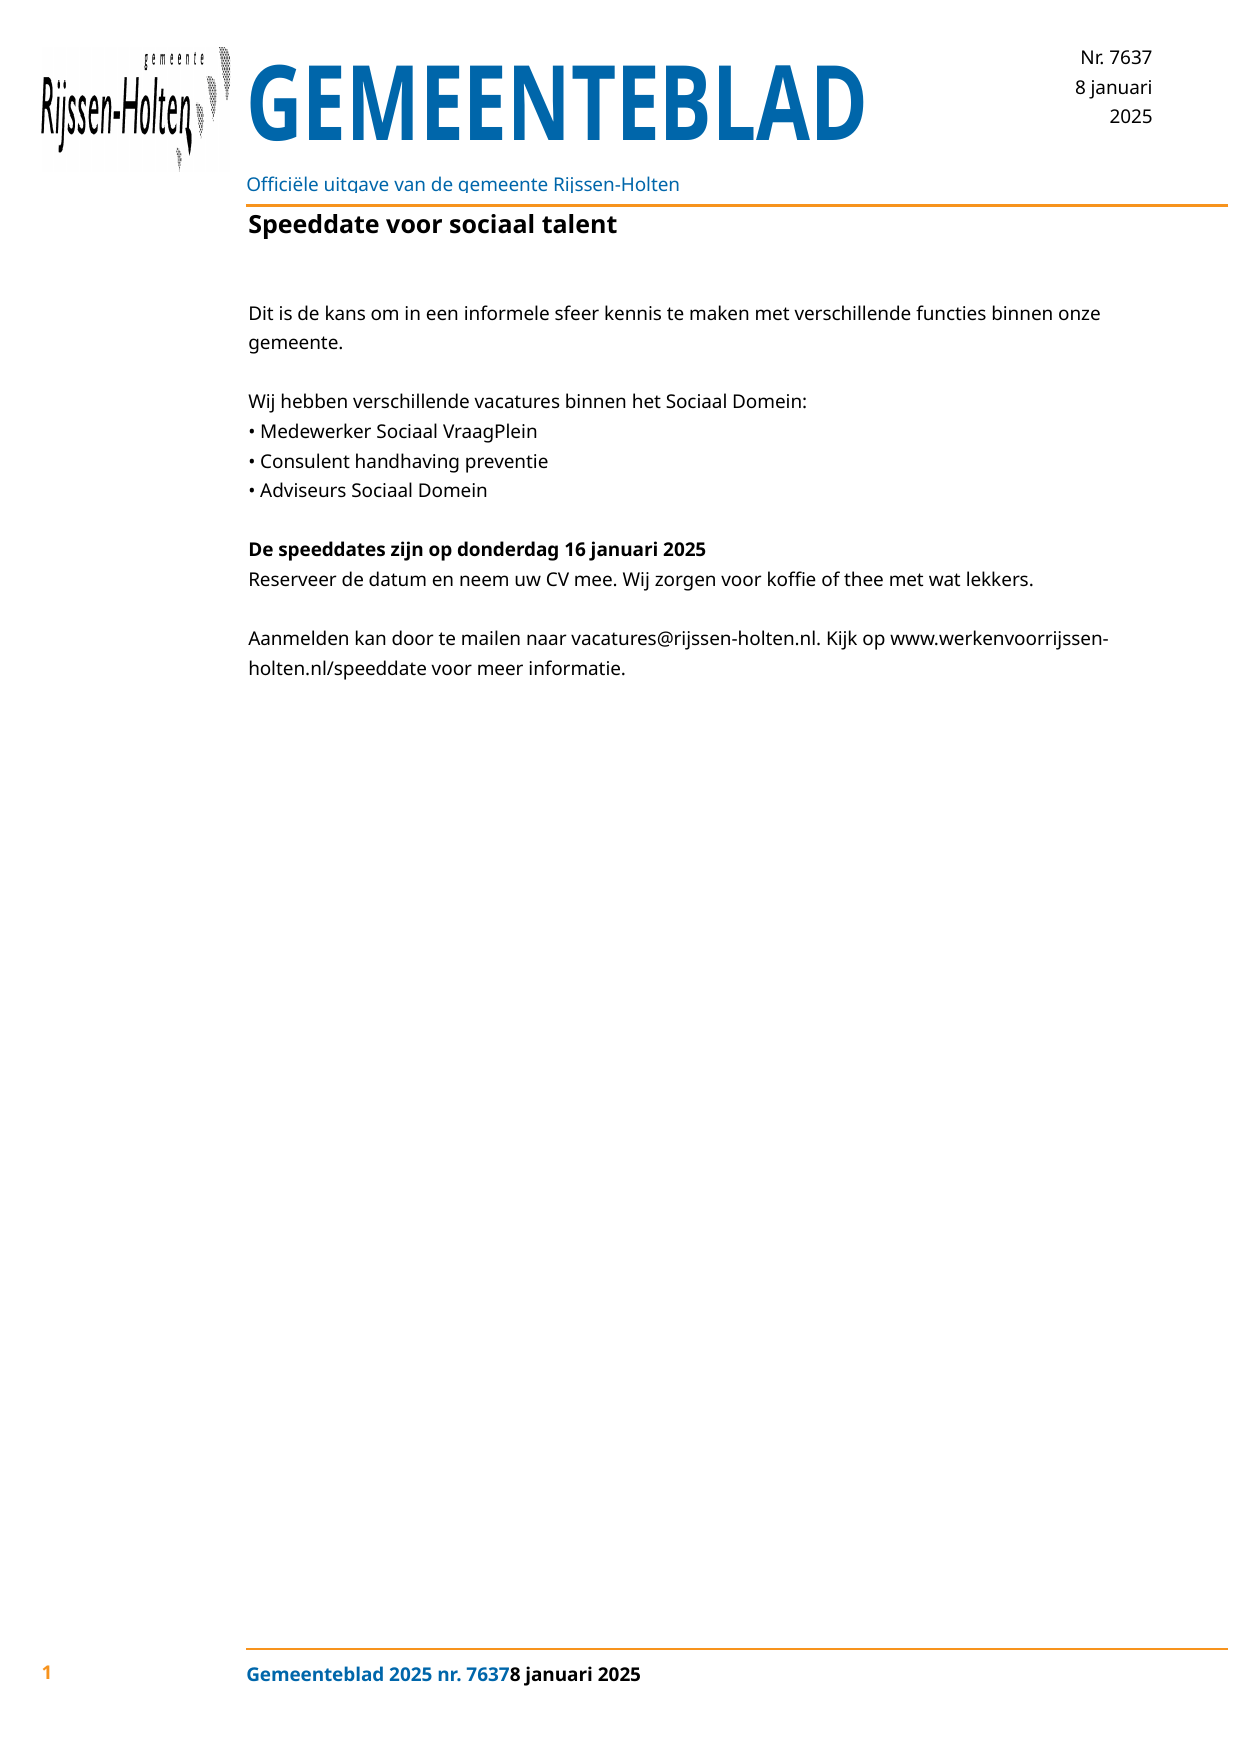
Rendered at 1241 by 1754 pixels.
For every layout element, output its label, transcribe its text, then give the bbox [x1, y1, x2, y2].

text • Adviseurs Sociaal Domein [248, 477, 1152, 503]
picture [41, 47, 231, 172]
text Dit is de kans om in een informele sfeer kennis te maken met verschillende functies binnen onze gemeente. [248, 300, 1152, 355]
text • Consulent handhaving preventie [248, 448, 1152, 473]
text Reserveer de datum en neem uw CV mee. Wij zorgen voor koffie of thee met wat lekkers. [248, 566, 1152, 592]
text Wij hebben verschillende vacatures binnen het Sociaal Domein: [248, 389, 1152, 414]
text Speeddate voor sociaal talent [248, 207, 1152, 241]
text • Medewerker Sociaal VraagPlein [248, 418, 1152, 444]
text Aanmelden kan door te mailen naar vacatures@rijssen-holten.nl. Kijk op www.werkenvoorrijssen-holten.nl/speeddate voor meer informatie. [248, 625, 1152, 681]
text De speeddates zijn op donderdag 16 januari 2025 [248, 537, 1152, 562]
